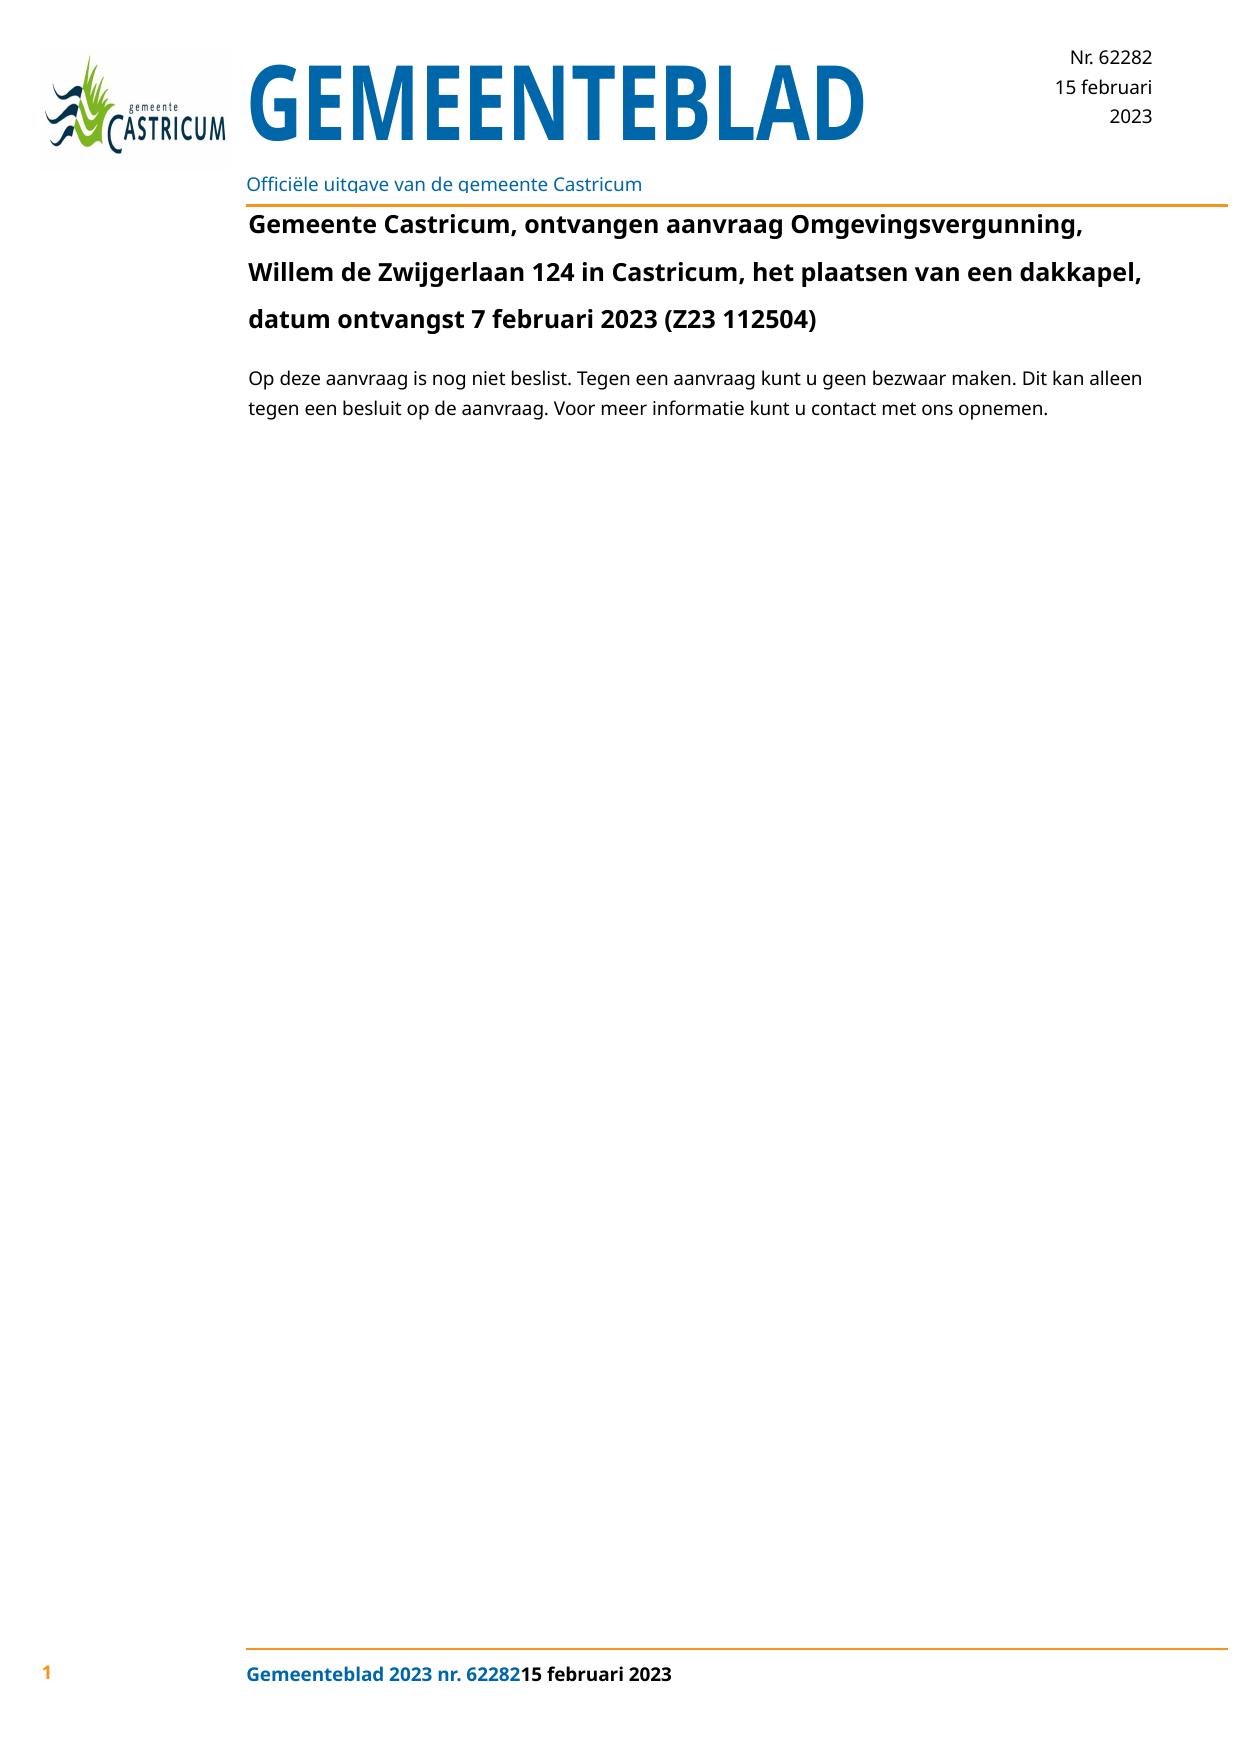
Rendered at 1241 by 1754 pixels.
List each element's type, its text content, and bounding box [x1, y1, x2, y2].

text Gemeente Castricum, ontvangen aanvraag Omgevingsvergunning, Willem de Zwijgerlaan 124 in Castricum, het plaatsen van een dakkapel, datum ontvangst 7 februari 2023 (Z23 112504) [248, 207, 1152, 336]
text Op deze aanvraag is nog niet beslist. Tegen een aanvraag kunt u geen bezwaar maken. Dit kan alleen tegen een besluit op de aanvraag. Voor meer informatie kunt u contact met ons opnemen. [248, 366, 1152, 421]
picture [41, 47, 231, 172]
